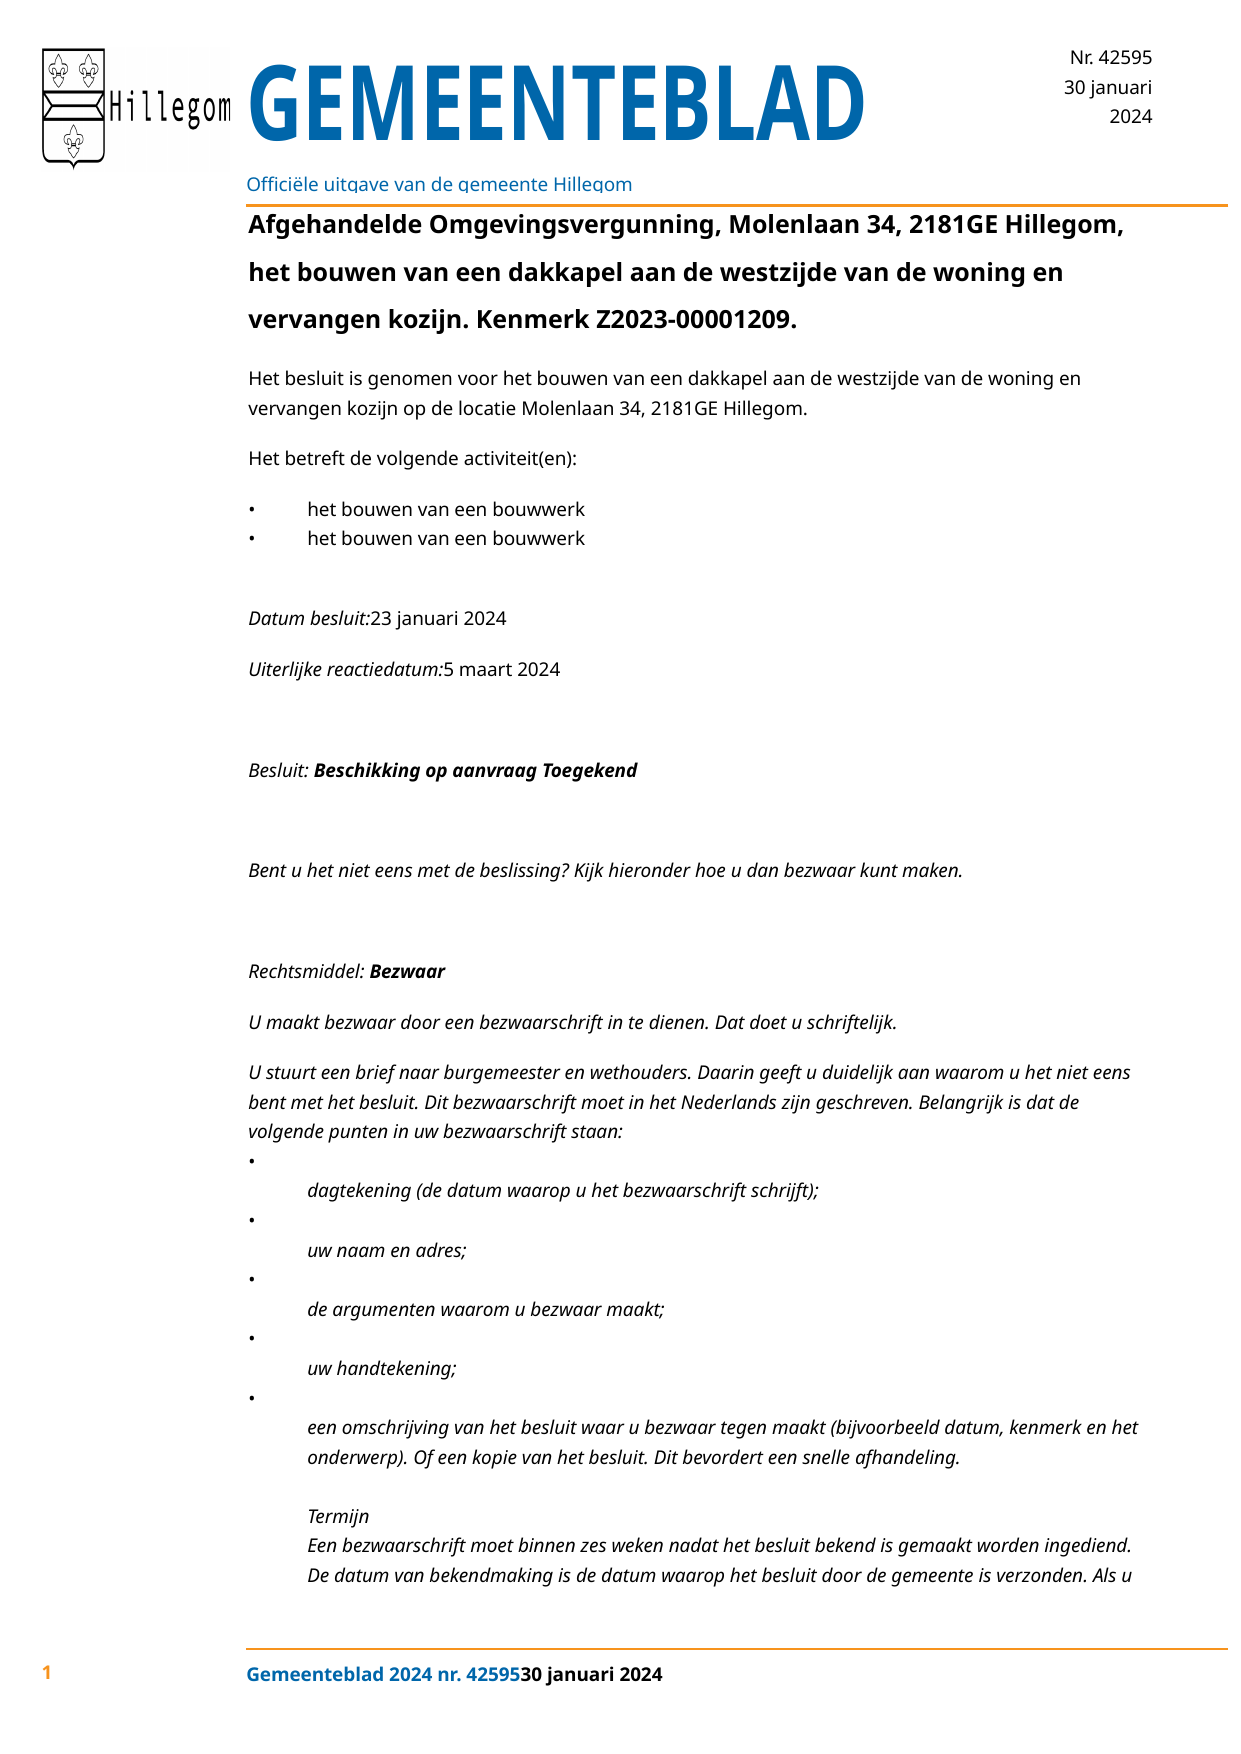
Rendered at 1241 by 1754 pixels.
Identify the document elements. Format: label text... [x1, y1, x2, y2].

text Afgehandelde Omgevingsvergunning, Molenlaan 34, 2181GE Hillegom, het bouwen van een dakkapel aan de westzijde van de woning en vervangen kozijn. Kenmerk Z2023-00001209. [248, 207, 1152, 336]
list uw naam en adres; [248, 1237, 1152, 1262]
text U maakt bezwaar door een bezwaarschrift in te dienen. Dat doet u schriftelijk. [248, 1009, 1152, 1034]
text Het besluit is genomen voor het bouwen van een dakkapel aan de westzijde van de woning en vervangen kozijn op de locatie Molenlaan 34, 2181GE Hillegom. [248, 366, 1152, 421]
text U stuurt een brief naar burgemeester en wethouders. Daarin geeft u duidelijk aan waarom u het niet eens bent met het besluit. Dit bezwaarschrift moet in het Nederlands zijn geschreven. Belangrijk is dat de volgende punten in uw bezwaarschrift staan: [248, 1059, 1152, 1144]
text Besluit: Beschikking op aanvraag Toegekend [248, 757, 1152, 782]
list Een bezwaarschrift moet binnen zes weken nadat het besluit bekend is gemaakt worden ingediend. De datum van bekendmaking is de datum waarop het besluit door de gemeente is verzonden. Als u [248, 1533, 1152, 1588]
picture [41, 47, 231, 172]
text Bent u het niet eens met de beslissing? Kijk hieronder hoe u dan bezwaar kunt maken. [248, 858, 1152, 883]
list het bouwen van een bouwwerk [248, 526, 1152, 551]
text Het betreft de volgende activiteit(en): [248, 446, 1152, 471]
text Datum besluit:23 januari 2024 [248, 606, 1152, 631]
list het bouwen van een bouwwerk [248, 496, 1152, 522]
list de argumenten waarom u bezwaar maakt; [248, 1296, 1152, 1322]
text Rechtsmiddel: Bezwaar [248, 958, 1152, 984]
list uw handtekening; [248, 1355, 1152, 1381]
text Uiterlijke reactiedatum:5 maart 2024 [248, 656, 1152, 682]
list dagtekening (de datum waarop u het bezwaarschrift schrijft); [248, 1178, 1152, 1203]
list Termijn [248, 1503, 1152, 1529]
list een omschrijving van het besluit waar u bezwaar tegen maakt (bijvoorbeeld datum, kenmerk en het onderwerp). Of een kopie van het besluit. Dit bevordert een snelle afhandeling. [248, 1414, 1152, 1469]
